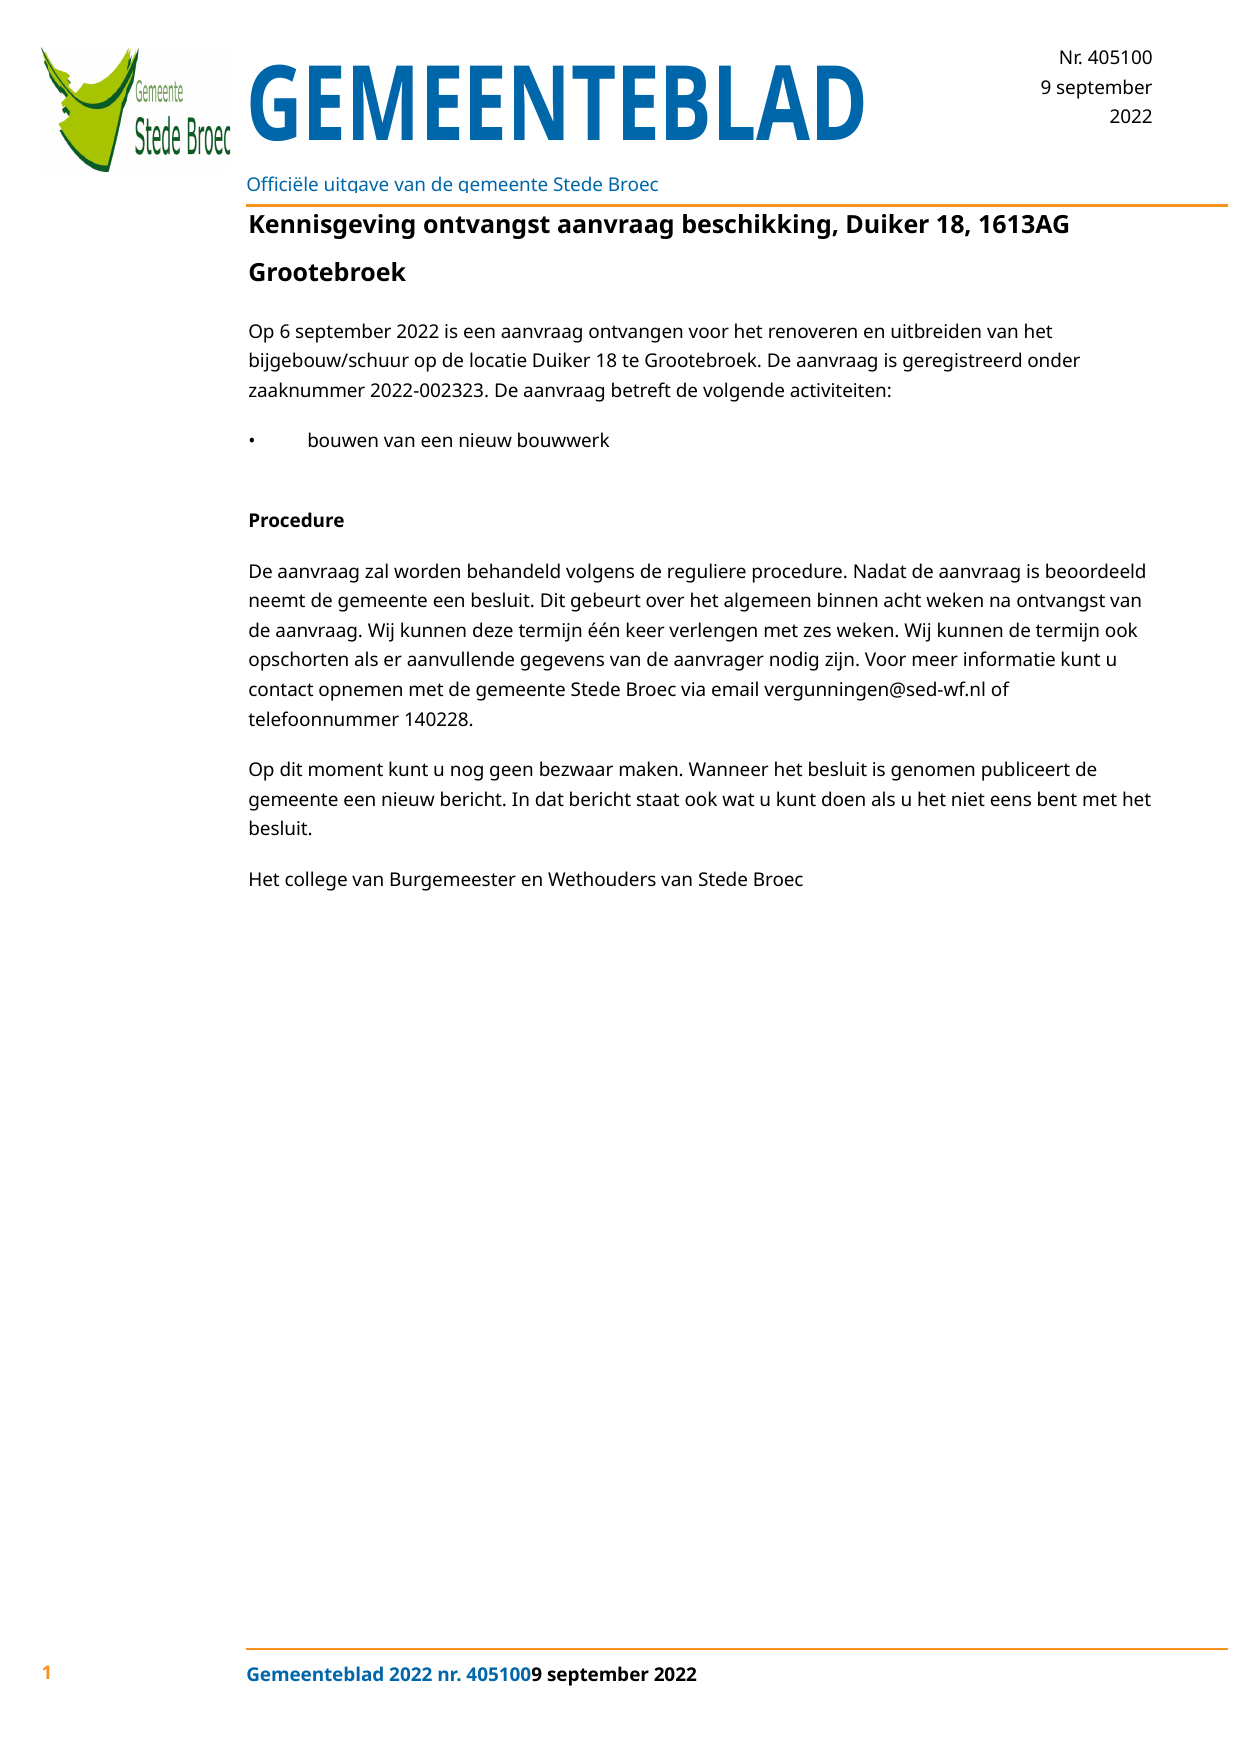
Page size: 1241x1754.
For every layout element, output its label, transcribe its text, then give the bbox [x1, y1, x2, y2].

text Procedure [248, 507, 1152, 533]
list bouwen van een nieuw bouwwerk [248, 427, 1152, 453]
text Op 6 september 2022 is een aanvraag ontvangen voor het renoveren en uitbreiden van het bijgebouw/schuur op de locatie Duiker 18 te Grootebroek. De aanvraag is geregistreerd onder zaaknummer 2022-002323. De aanvraag betreft de volgende activiteiten: [248, 318, 1152, 403]
picture [41, 47, 231, 172]
text Kennisgeving ontvangst aanvraag beschikking, Duiker 18, 1613AG Grootebroek [248, 207, 1152, 288]
text Het college van Burgemeester en Wethouders van Stede Broec [248, 866, 1152, 892]
text Op dit moment kunt u nog geen bezwaar maken. Wanneer het besluit is genomen publiceert de gemeente een nieuw bericht. In dat bericht staat ook wat u kunt doen als u het niet eens bent met het besluit. [248, 756, 1152, 841]
text De aanvraag zal worden behandeld volgens de reguliere procedure. Nadat de aanvraag is beoordeeld neemt de gemeente een besluit. Dit gebeurt over het algemeen binnen acht weken na ontvangst van de aanvraag. Wij kunnen deze termijn één keer verlengen met zes weken. Wij kunnen de termijn ook opschorten als er aanvullende gegevens van de aanvrager nodig zijn. Voor meer informatie kunt u contact opnemen met de gemeente Stede Broec via email vergunningen@sed-wf.nl of telefoonnummer 140228. [248, 558, 1152, 732]
